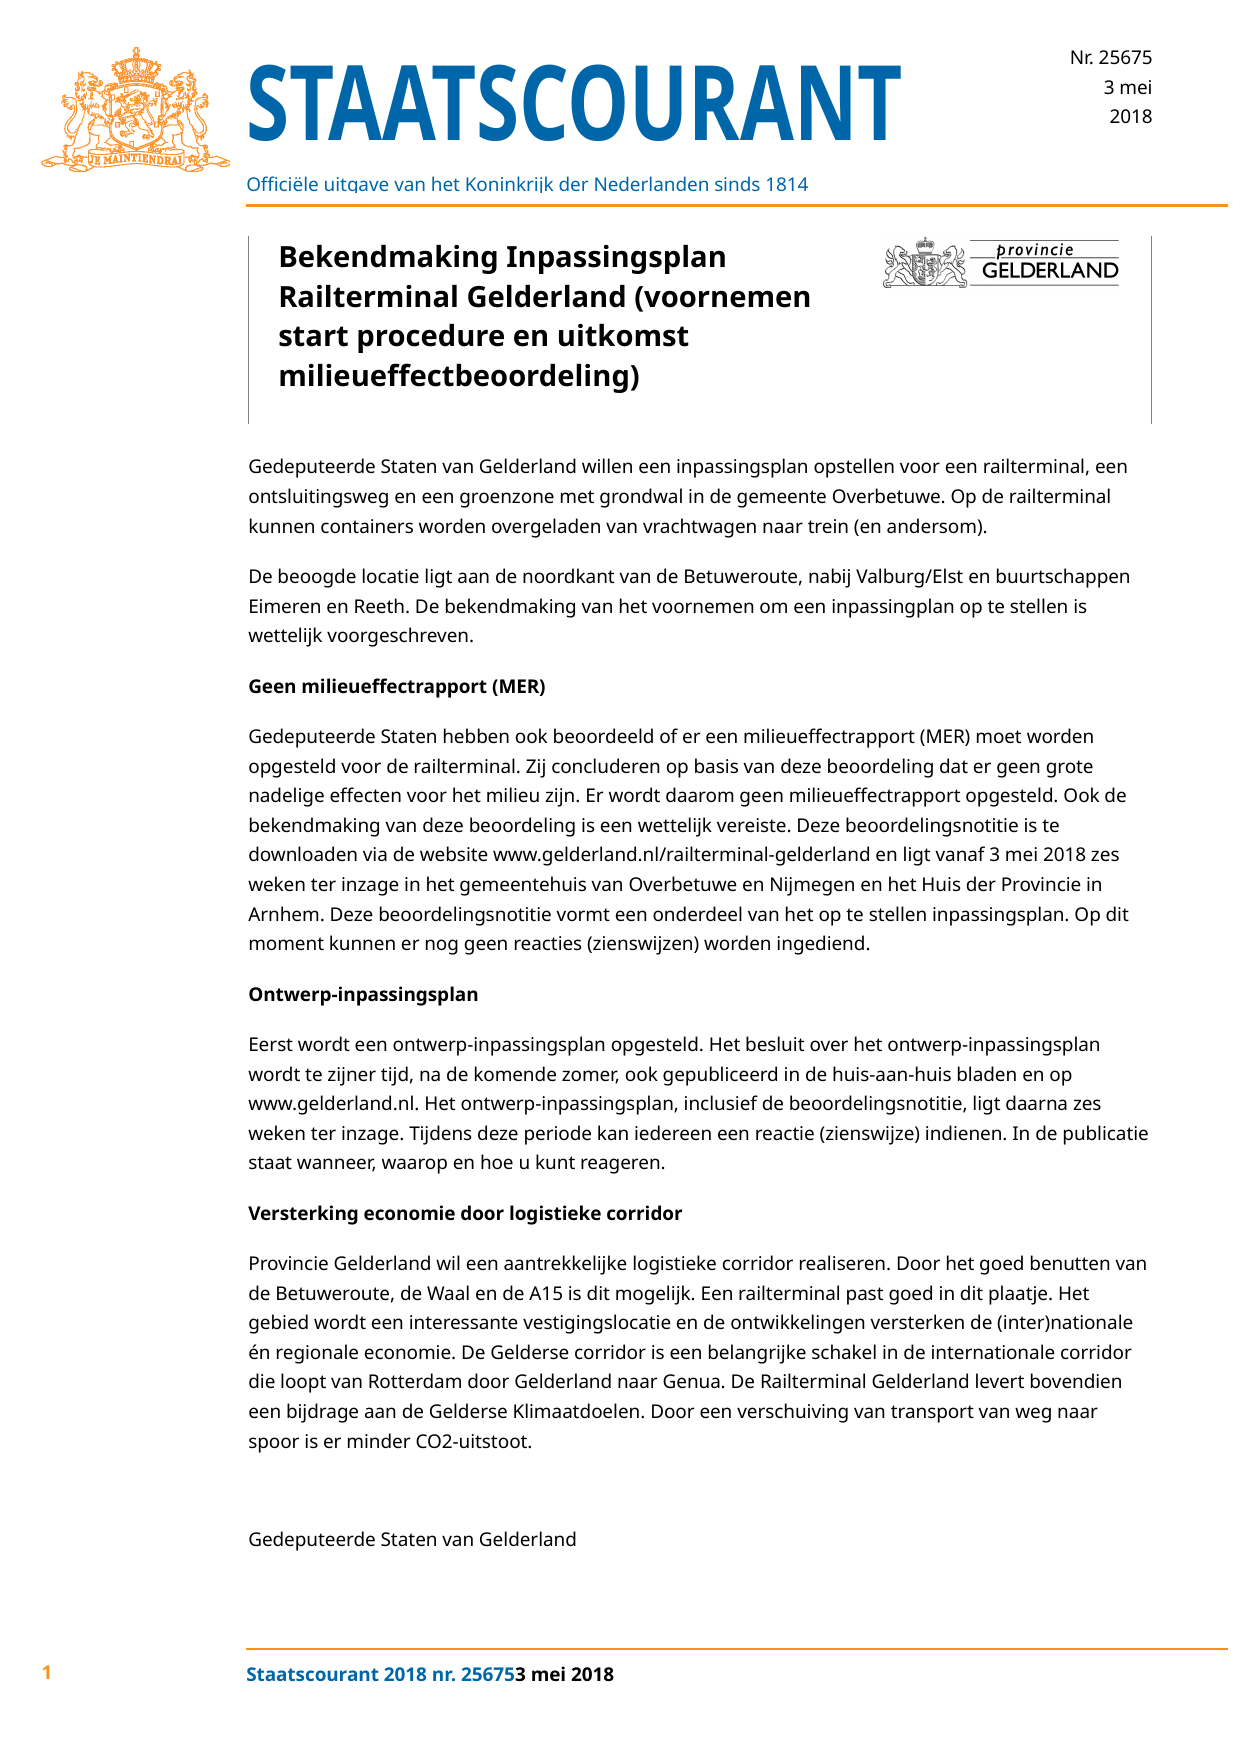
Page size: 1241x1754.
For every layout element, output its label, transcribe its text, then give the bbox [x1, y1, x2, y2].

text Gedeputeerde Staten van Gelderland [248, 1526, 1152, 1552]
table_header [850, 236, 1151, 424]
text Gedeputeerde Staten van Gelderland willen een inpassingsplan opstellen voor een railterminal, een ontsluitingsweg en een groenzone met grondwal in de gemeente Overbetuwe. Op de railterminal kunnen containers worden overgeladen van vrachtwagen naar trein (en andersom). [248, 454, 1152, 538]
text Geen milieueffectrapport (MER) [248, 673, 1152, 698]
text Provincie Gelderland wil een aantrekkelijke logistieke corridor realiseren. Door het goed benutten van de Betuweroute, de Waal en de A15 is dit mogelijk. Een railterminal past goed in dit plaatje. Het gebied wordt een interessante vestigingslocatie en de ontwikkelingen versterken de (inter)nationale én regionale economie. De Gelderse corridor is een belangrijke schakel in de internationale corridor die loopt van Rotterdam door Gelderland naar Genua. De Railterminal Gelderland levert bovendien een bijdrage aan de Gelderse Klimaatdoelen. Door een verschuiving van transport van weg naar spoor is er minder CO2-uitstoot. [248, 1250, 1152, 1453]
table_header Bekendmaking Inpassingsplan Railterminal Gelderland (voornemen start procedure en uitkomst milieueffectbeoordeling) [249, 236, 850, 424]
text Versterking economie door logistieke corridor [248, 1200, 1152, 1226]
picture [41, 47, 231, 172]
text Ontwerp-inpassingsplan [248, 981, 1152, 1006]
text De beoogde locatie ligt aan de noordkant van de Betuweroute, nabij Valburg/Elst en buurtschappen Eimeren en Reeth. De bekendmaking van het voornemen om een inpassingplan op te stellen is wettelijk voorgeschreven. [248, 563, 1152, 648]
picture [882, 236, 1119, 290]
text Eerst wordt een ontwerp-inpassingsplan opgesteld. Het besluit over het ontwerp-inpassingsplan wordt te zijner tijd, na de komende zomer, ook gepubliceerd in de huis-aan-huis bladen en op www.gelderland.nl. Het ontwerp-inpassingsplan, inclusief de beoordelingsnotitie, ligt daarna zes weken ter inzage. Tijdens deze periode kan iedereen een reactie (zienswijze) indienen. In de publicatie staat wanneer, waarop en hoe u kunt reageren. [248, 1031, 1152, 1175]
text Gedeputeerde Staten hebben ook beoordeeld of er een milieueffectrapport (MER) moet worden opgesteld voor de railterminal. Zij concluderen op basis van deze beoordeling dat er geen grote nadelige effecten voor het milieu zijn. Er wordt daarom geen milieueffectrapport opgesteld. Ook de bekendmaking van deze beoordeling is een wettelijk vereiste. Deze beoordelingsnotitie is te downloaden via de website www.gelderland.nl/railterminal-gelderland en ligt vanaf 3 mei 2018 zes weken ter inzage in het gemeentehuis van Overbetuwe en Nijmegen en het Huis der Provincie in Arnhem. Deze beoordelingsnotitie vormt een onderdeel van het op te stellen inpassingsplan. Op dit moment kunnen er nog geen reacties (zienswijzen) worden ingediend. [248, 723, 1152, 956]
